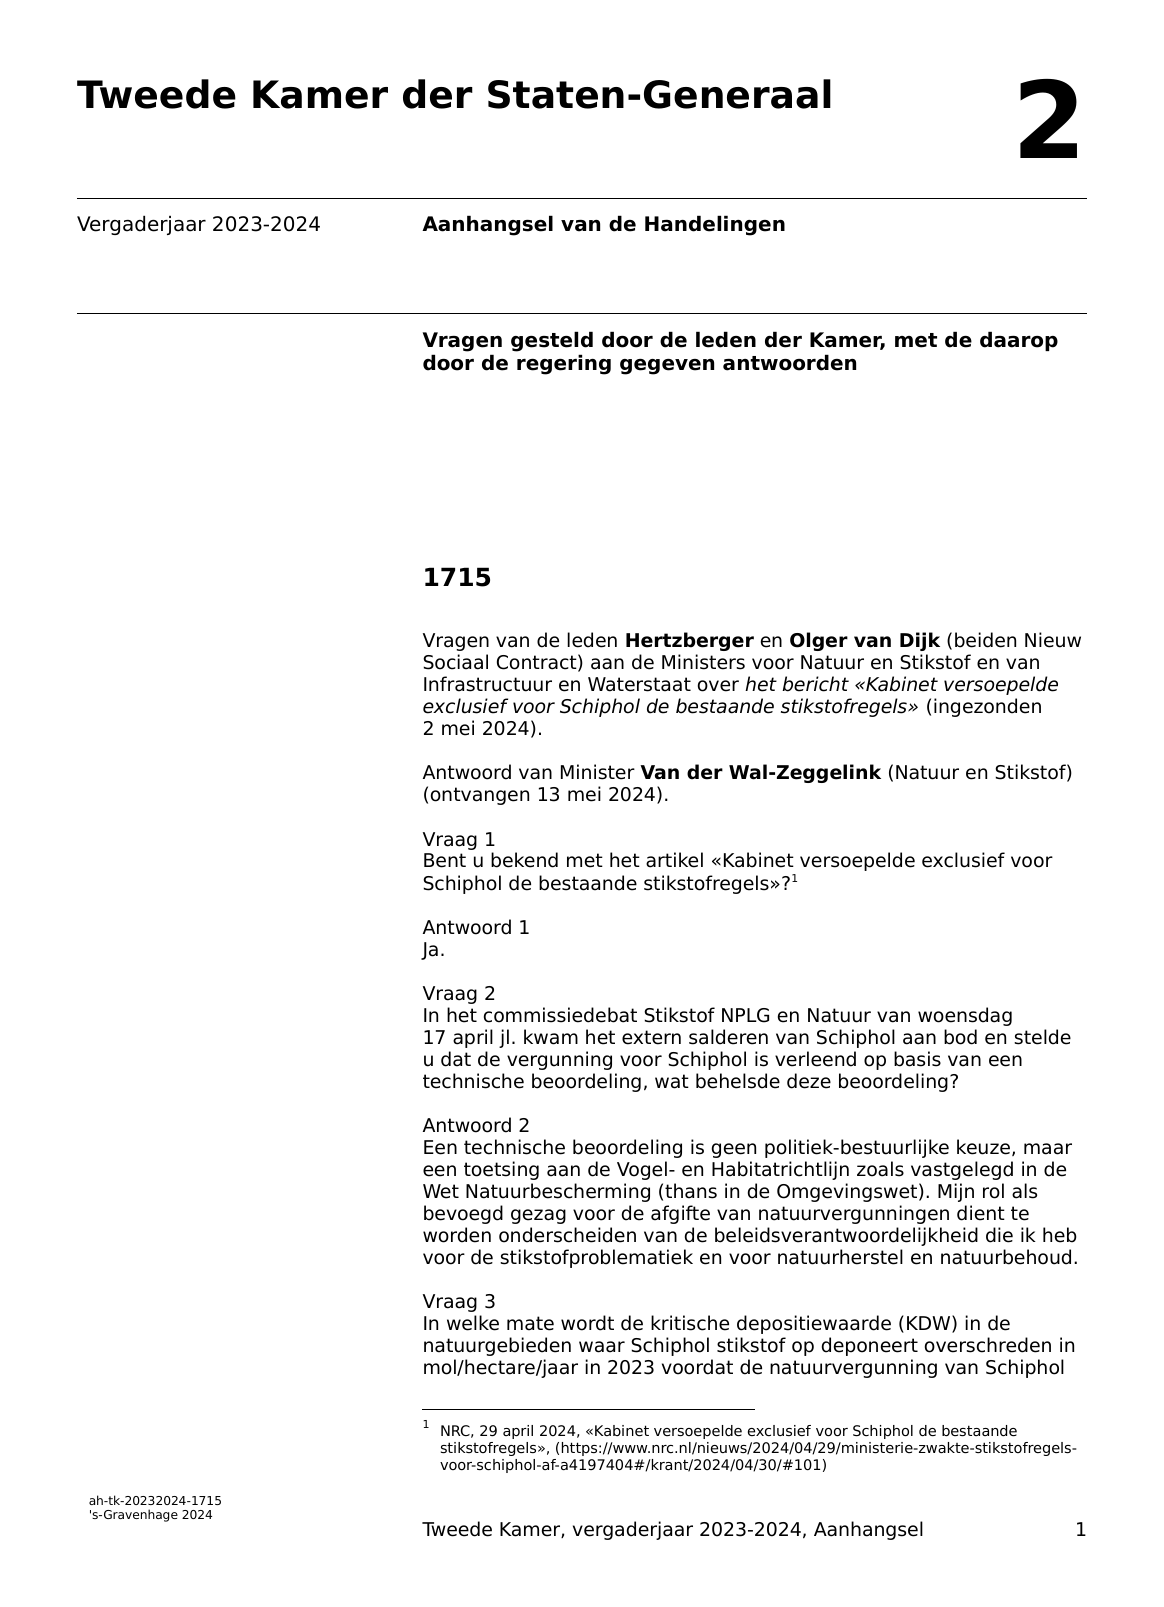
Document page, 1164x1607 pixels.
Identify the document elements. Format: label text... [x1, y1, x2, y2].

text Antwoord 1 [422, 917, 1087, 938]
text NRC, 29 april 2024, «Kabinet versoepelde exclusief voor Schiphol de bestaande stikstofregels», (https://www.nrc.nl/nieuws/2024/04/29/ministerie-zwakte-stikstofregels-voor-schiphol-af-a4197404#/krant/2024/04/30/#101) [422, 1418, 1087, 1474]
text Vraag 1 [422, 828, 1087, 850]
table_cell Vergaderjaar 2023-2024 [77, 199, 422, 313]
text In het commissiedebat Stikstof NPLG en Natuur van woensdag 17 april jl. kwam het extern salderen van Schiphol aan bod en stelde u dat de vergunning voor Schiphol is verleend op basis van een technische beoordeling, wat behelsde deze beoordeling? [422, 1005, 1087, 1093]
text Antwoord van Minister Van der Wal-Zeggelink (Natuur en Stikstof) (ontvangen 13 mei 2024). [422, 762, 1087, 806]
table_cell Vragen gesteld door de leden der Kamer, met de daarop door de regering gegeven antwoorden [422, 314, 1087, 375]
text 1715 [422, 563, 1087, 592]
table_header 2 [886, 59, 1087, 198]
text Vragen van de leden Hertzberger en Olger van Dijk (beiden Nieuw Sociaal Contract) aan de Ministers voor Natuur en Stikstof en van Infrastructuur en Waterstaat over het bericht «Kabinet versoepelde exclusief voor Schiphol de bestaande stikstofregels» (ingezonden 2 mei 2024). [422, 630, 1087, 740]
text Een technische beoordeling is geen politiek-bestuurlijke keuze, maar een toetsing aan de Vogel- en Habitatrichtlijn zoals vastgelegd in de Wet Natuurbescherming (thans in de Omgevingswet). Mijn rol als bevoegd gezag voor de afgifte van natuurvergunningen dient te worden onderscheiden van de beleidsverantwoordelijkheid die ik heb voor de stikstofproblematiek en voor natuurherstel en natuurbehoud. [422, 1137, 1087, 1269]
text Vraag 2 [422, 983, 1087, 1005]
text Bent u bekend met het artikel «Kabinet versoepelde exclusief voor Schiphol de bestaande stikstofregels»? [422, 850, 1087, 894]
text Ja. [422, 938, 1087, 961]
text Antwoord 2 [422, 1115, 1087, 1137]
table_cell [77, 314, 422, 375]
table_cell Aanhangsel van de Handelingen [422, 199, 1087, 313]
text 's-Gravenhage 2024 [88, 1508, 323, 1522]
text ah-tk-20232024-1715 [88, 1494, 323, 1508]
text Vraag 3 [422, 1291, 1087, 1313]
text In welke mate wordt de kritische depositiewaarde (KDW) in de natuurgebieden waar Schiphol stikstof op deponeert overschreden in mol/hectare/jaar in 2023 voordat de natuurvergunning van Schiphol [422, 1313, 1087, 1379]
table_header Tweede Kamer der Staten-Generaal [77, 59, 886, 198]
